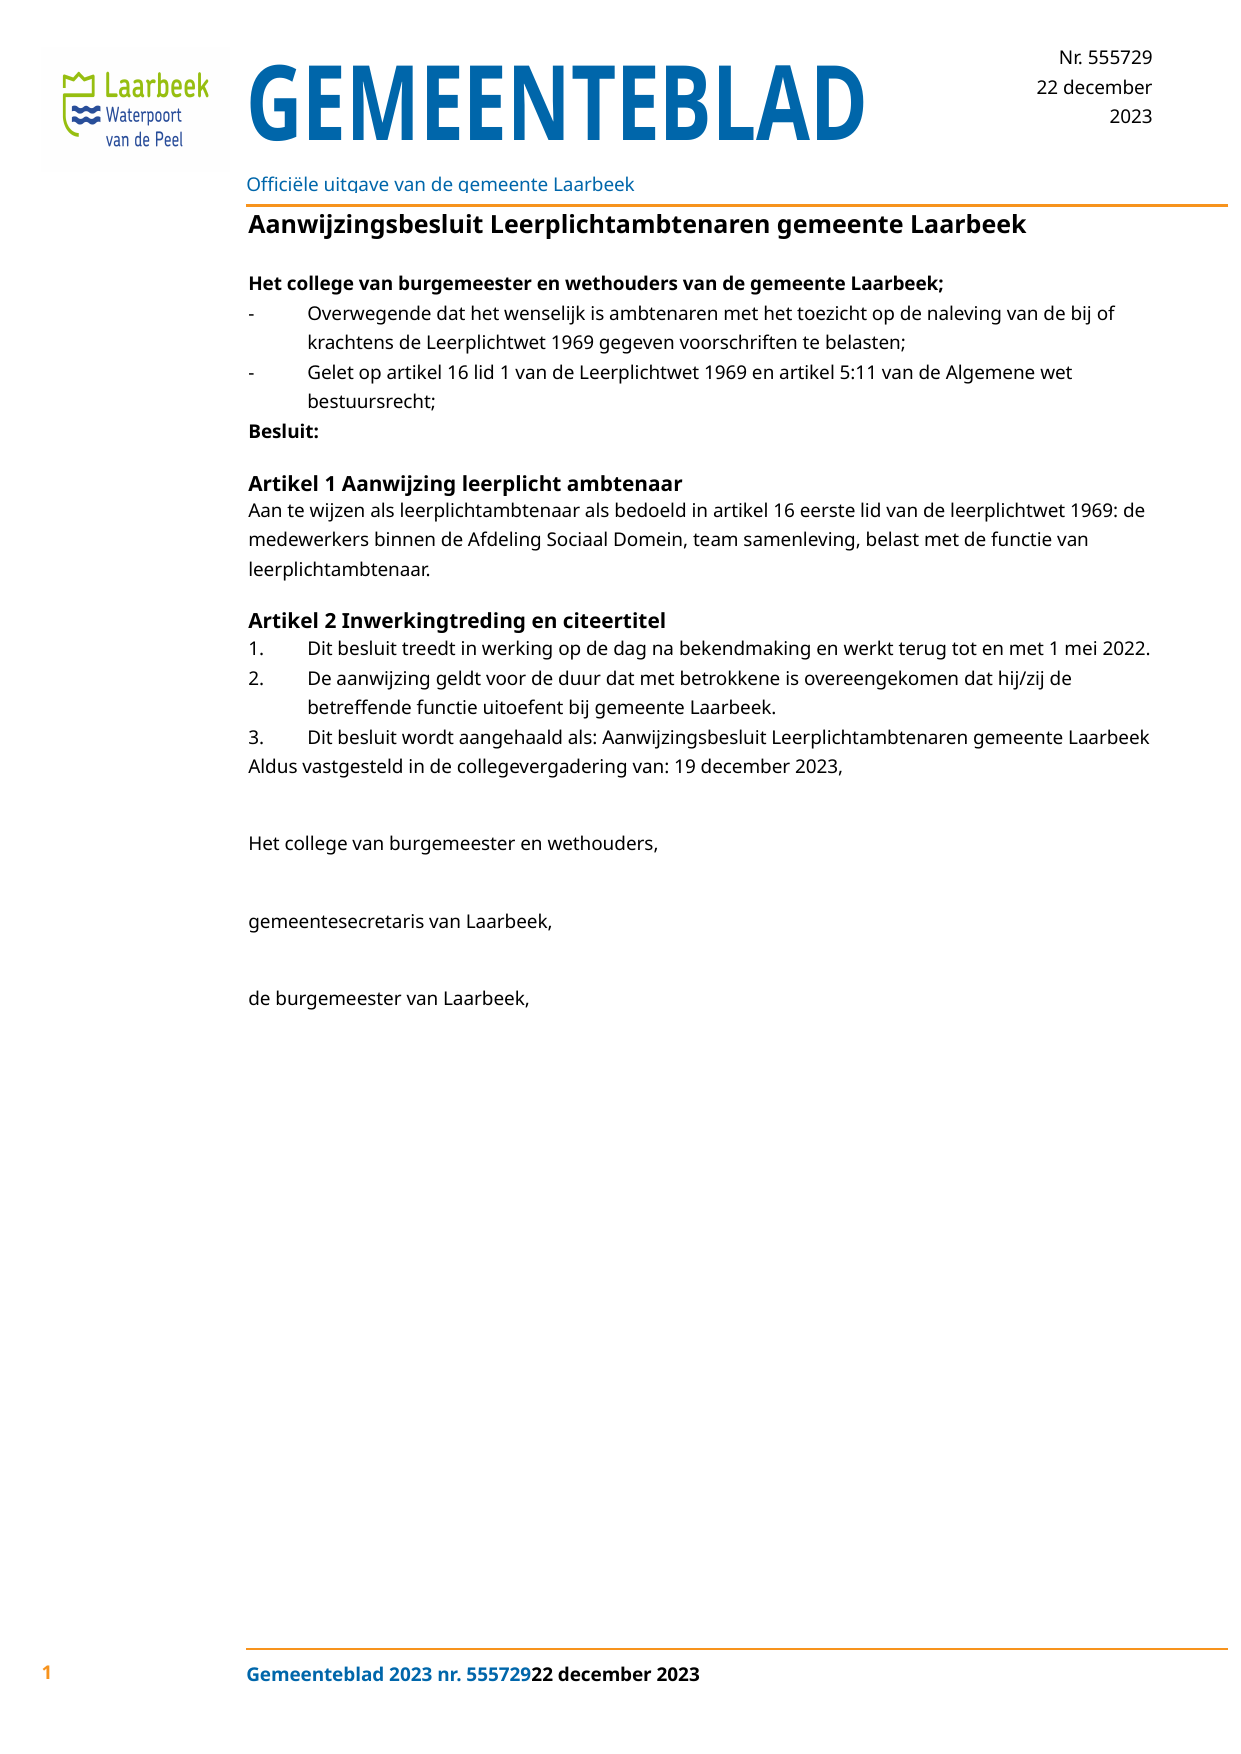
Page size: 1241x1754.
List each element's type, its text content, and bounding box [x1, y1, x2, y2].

text gemeentesecretaris van Laarbeek, [248, 908, 1152, 933]
text Het college van burgemeester en wethouders van de gemeente Laarbeek; [248, 270, 1152, 296]
text de burgemeester van Laarbeek, [248, 985, 1152, 1011]
text Het college van burgemeester en wethouders, [248, 831, 1152, 856]
text Aan te wijzen als leerplichtambtenaar als bedoeld in artikel 16 eerste lid van de leerplichtwet 1969: de medewerkers binnen de Afdeling Sociaal Domein, team samenleving, belast met de functie van leerplichtambtenaar. [248, 497, 1152, 582]
list Gelet op artikel 16 lid 1 van de Leerplichtwet 1969 en artikel 5:11 van de Algemene wet bestuursrecht; [248, 359, 1152, 414]
text Artikel 2 Inwerkingtreding en citeertitel [248, 607, 1152, 635]
list Dit besluit treedt in werking op de dag na bekendmaking en werkt terug tot en met 1 mei 2022. [248, 635, 1152, 661]
text Artikel 1 Aanwijzing leerplicht ambtenaar [248, 469, 1152, 497]
text Aldus vastgesteld in de collegevergadering van: 19 december 2023, [248, 753, 1152, 779]
text Aanwijzingsbesluit Leerplichtambtenaren gemeente Laarbeek [248, 207, 1152, 241]
list Dit besluit wordt aangehaald als: Aanwijzingsbesluit Leerplichtambtenaren gemeente Laarbeek [248, 724, 1152, 749]
picture [41, 47, 231, 172]
list Overwegende dat het wenselijk is ambtenaren met het toezicht op de naleving van de bij of krachtens de Leerplichtwet 1969 gegeven voorschriften te belasten; [248, 300, 1152, 355]
list De aanwijzing geldt voor de duur dat met betrokkene is overeengekomen dat hij/zij de betreffende functie uitoefent bij gemeente Laarbeek. [248, 665, 1152, 720]
text Besluit: [248, 418, 1152, 444]
